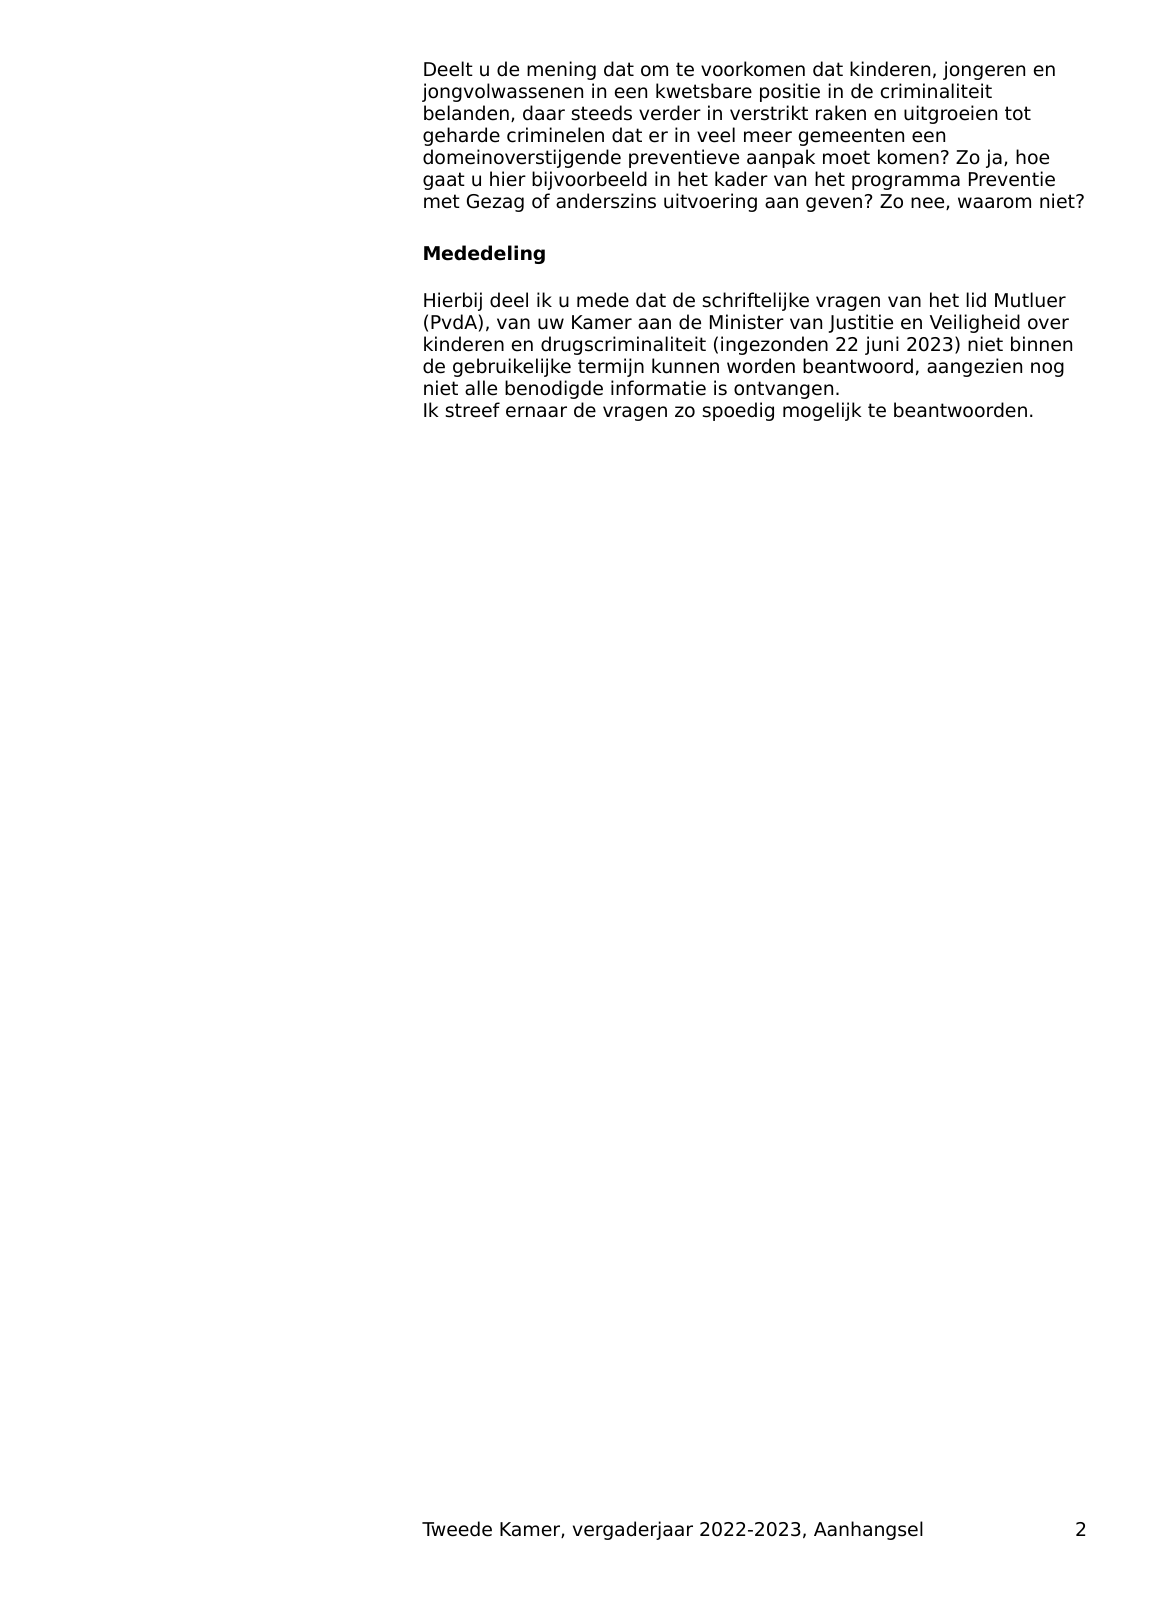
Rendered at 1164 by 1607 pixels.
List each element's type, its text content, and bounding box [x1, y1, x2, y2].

text Hierbij deel ik u mede dat de schriftelijke vragen van het lid Mutluer (PvdA), van uw Kamer aan de Minister van Justitie en Veiligheid over kinderen en drugscriminaliteit (ingezonden 22 juni 2023) niet binnen de gebruikelijke termijn kunnen worden beantwoord, aangezien nog niet alle benodigde informatie is ontvangen. [422, 290, 1087, 400]
text Ik streef ernaar de vragen zo spoedig mogelijk te beantwoorden. [422, 400, 1087, 422]
subtitle Mededeling [422, 243, 1087, 265]
text Deelt u de mening dat om te voorkomen dat kinderen, jongeren en jongvolwassenen in een kwetsbare positie in de criminaliteit belanden, daar steeds verder in verstrikt raken en uitgroeien tot geharde criminelen dat er in veel meer gemeenten een domeinoverstijgende preventieve aanpak moet komen? Zo ja, hoe gaat u hier bijvoorbeeld in het kader van het programma Preventie met Gezag of anderszins uitvoering aan geven? Zo nee, waarom niet? [422, 59, 1087, 213]
